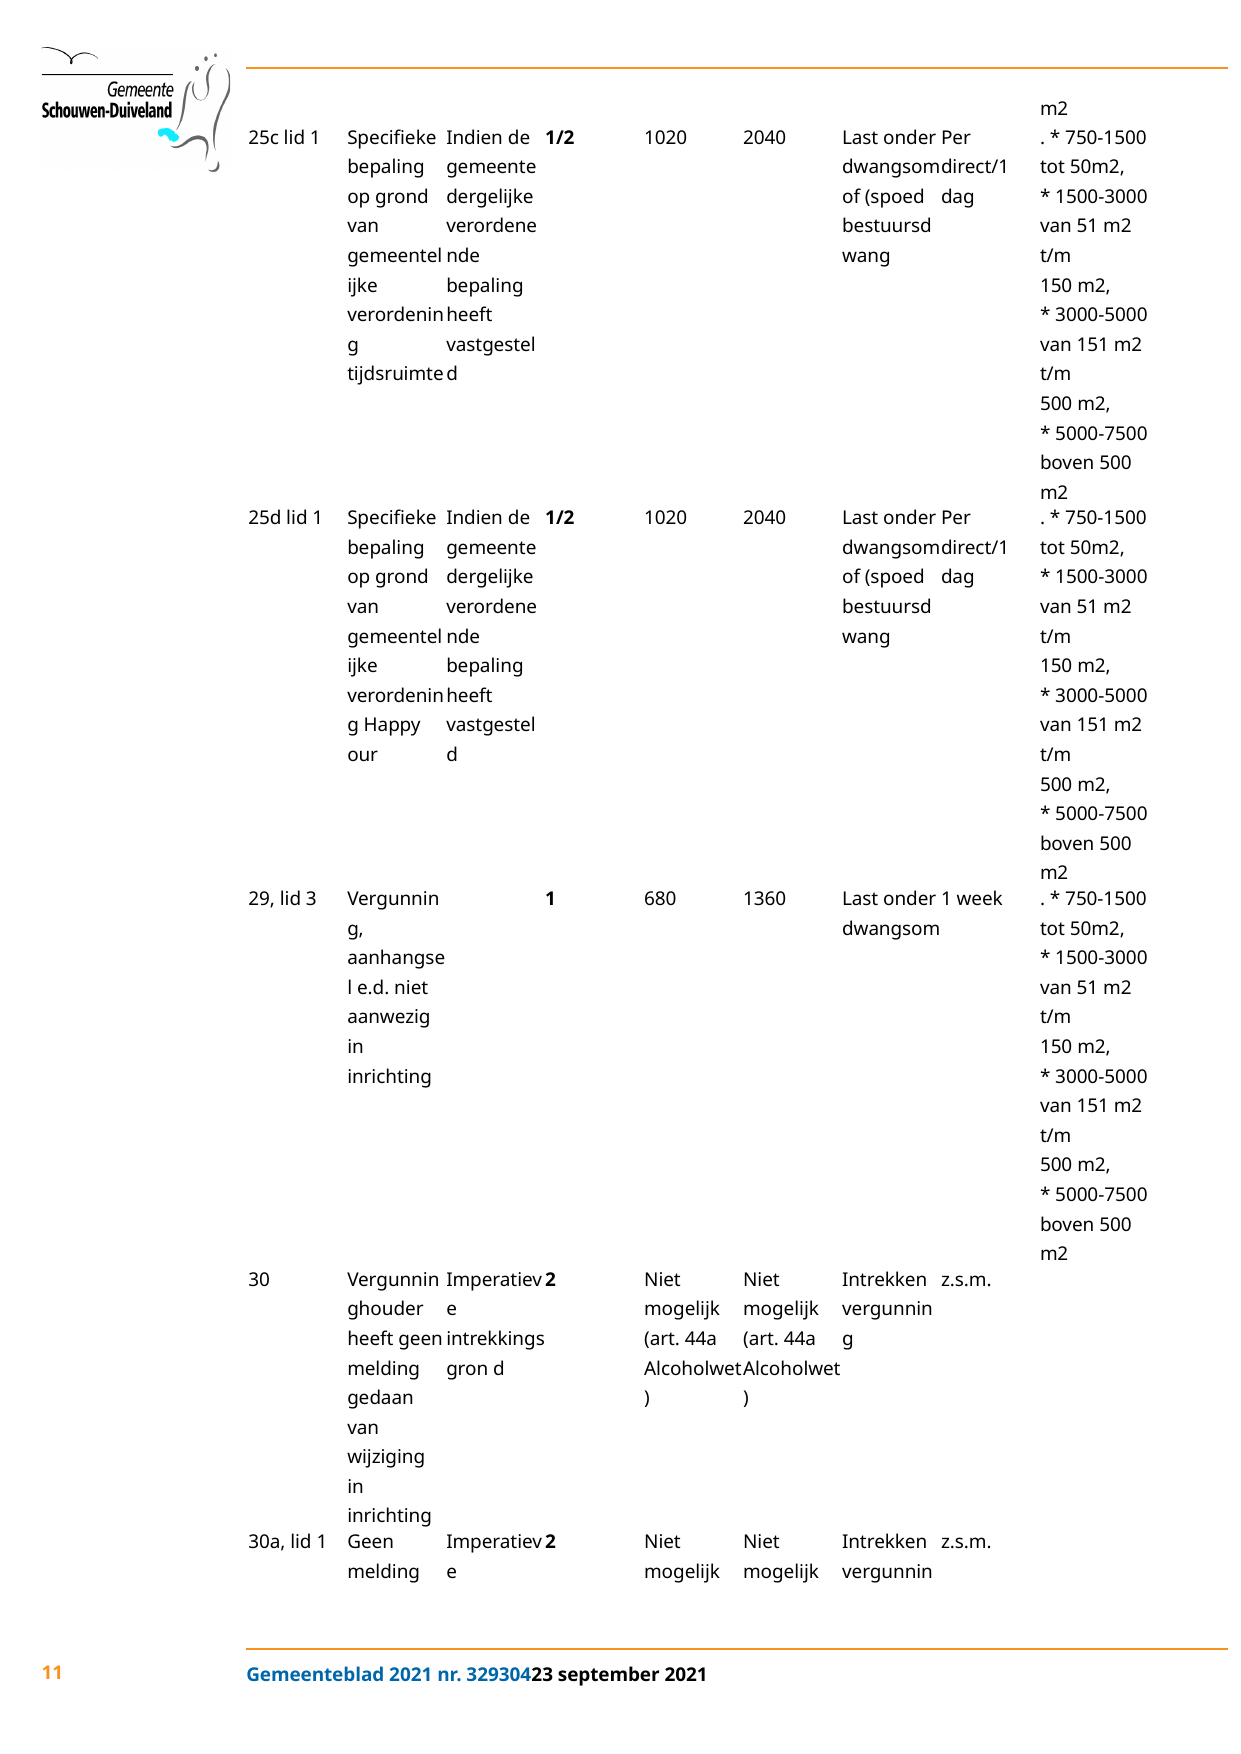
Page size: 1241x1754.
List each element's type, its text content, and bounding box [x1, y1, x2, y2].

table_cell Niet mogelijk [644, 1529, 743, 1584]
table_header . * 750-1500 tot 50m2, * 1500-3000 van 51 m2 t/m 150 m2, * 3000-5000 van 151 m2 t/m 500 m2, * 5000-7500 boven 500 m2 [1040, 124, 1152, 504]
table_cell [446, 885, 545, 1266]
table_cell [248, 95, 347, 121]
table_cell Intrekken vergunnin [842, 1529, 941, 1584]
table_cell Vergunninghouder heeft geen melding gedaan van wijziging in inrichting [347, 1266, 446, 1528]
table_cell [1040, 1529, 1152, 1584]
table_header 1020 [644, 124, 743, 504]
table_cell Imperatieve [446, 1529, 545, 1584]
table_cell [743, 95, 842, 121]
table_cell 1 week [941, 885, 1040, 1266]
table_cell Intrekken vergunning [842, 1266, 941, 1528]
table_cell Vergunning, aanhangsel e.d. niet aanwezig in inrichting [347, 885, 446, 1266]
table_header 2040 [743, 124, 842, 504]
table_cell Last onder dwangsom of (spoed bestuursdwang [842, 505, 941, 885]
table_cell [644, 95, 743, 121]
table_cell 2 [545, 1529, 644, 1584]
table_cell Niet mogelijk (art. 44a Alcoholwet) [743, 1266, 842, 1528]
table_cell 680 [644, 885, 743, 1266]
table_header Specifieke bepaling op grond van gemeentelijke verordening tijdsruimte [347, 124, 446, 504]
table_cell [1040, 1266, 1152, 1528]
table_cell 30a, lid 1 [248, 1529, 347, 1584]
table_cell Specifieke bepaling op grond van gemeentelijke verordening Happy our [347, 505, 446, 885]
table_cell 1020 [644, 505, 743, 885]
table_cell 2040 [743, 505, 842, 885]
table_cell 30 [248, 1266, 347, 1528]
table_cell m2 [1040, 95, 1152, 121]
table_cell Geen melding [347, 1529, 446, 1584]
table_cell [842, 95, 941, 121]
table_cell 1 [545, 885, 644, 1266]
table_header Per direct/1 dag [941, 124, 1040, 504]
table_cell . * 750-1500 tot 50m2, * 1500-3000 van 51 m2 t/m 150 m2, * 3000-5000 van 151 m2 t/m 500 m2, * 5000-7500 boven 500 m2 [1040, 505, 1152, 885]
table_cell z.s.m. [941, 1266, 1040, 1528]
table_header Last onder dwangsom of (spoed bestuursdwang [842, 124, 941, 504]
table_cell Niet mogelijk [743, 1529, 842, 1584]
table_header 1/2 [545, 124, 644, 504]
table_cell Per direct/1 dag [941, 505, 1040, 885]
table_cell Indien de gemeente dergelijke verordenende bepaling heeft vastgesteld [446, 505, 545, 885]
table_cell 1360 [743, 885, 842, 1266]
table_header 25c lid 1 [248, 124, 347, 504]
table_cell 29, lid 3 [248, 885, 347, 1266]
table_cell 25d lid 1 [248, 505, 347, 885]
table_cell 1/2 [545, 505, 644, 885]
table_cell [941, 95, 1040, 121]
table_cell Imperatieve intrekkingsgron d [446, 1266, 545, 1528]
table_cell 2 [545, 1266, 644, 1528]
table_cell z.s.m. [941, 1529, 1040, 1584]
table_header Indien de gemeente dergelijke verordenende bepaling heeft vastgesteld [446, 124, 545, 504]
table_cell [545, 95, 644, 121]
table_cell Niet mogelijk (art. 44a Alcoholwet) [644, 1266, 743, 1528]
table_cell . * 750-1500 tot 50m2, * 1500-3000 van 51 m2 t/m 150 m2, * 3000-5000 van 151 m2 t/m 500 m2, * 5000-7500 boven 500 m2 [1040, 885, 1152, 1266]
table_cell Last onder dwangsom [842, 885, 941, 1266]
picture [41, 47, 231, 172]
table_cell [347, 95, 446, 121]
table_cell [446, 95, 545, 121]
